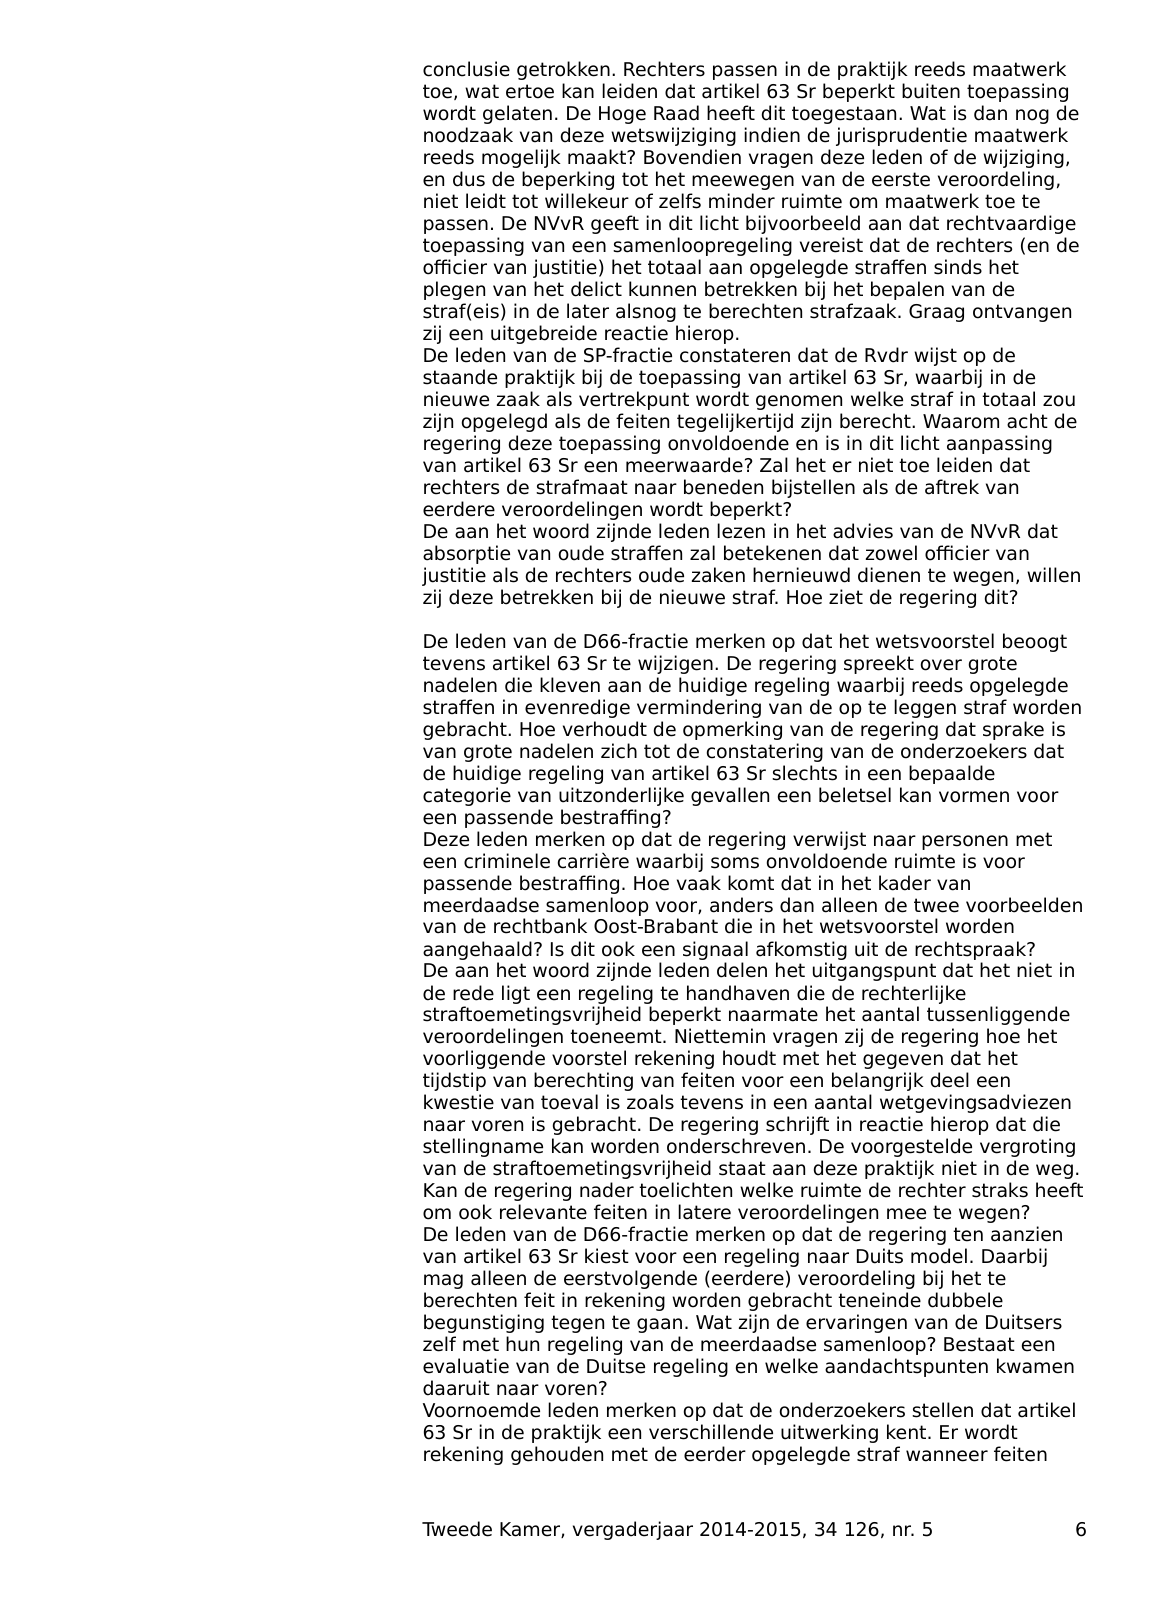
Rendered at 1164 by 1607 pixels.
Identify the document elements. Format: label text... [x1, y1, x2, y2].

text De leden van de SP-fractie constateren dat de Rvdr wijst op de staande praktijk bij de toepassing van artikel 63 Sr, waarbij in de nieuwe zaak als vertrekpunt wordt genomen welke straf in totaal zou zijn opgelegd als de feiten tegelijkertijd zijn berecht. Waarom acht de regering deze toepassing onvoldoende en is in dit licht aanpassing van artikel 63 Sr een meerwaarde? Zal het er niet toe leiden dat rechters de strafmaat naar beneden bijstellen als de aftrek van eerdere veroordelingen wordt beperkt? [422, 345, 1087, 521]
text Voornoemde leden merken op dat de onderzoekers stellen dat artikel 63 Sr in de praktijk een verschillende uitwerking kent. Er wordt rekening gehouden met de eerder opgelegde straf wanneer feiten [422, 1400, 1087, 1466]
text De aan het woord zijnde leden delen het uitgangspunt dat het niet in de rede ligt een regeling te handhaven die de rechterlijke straftoemetingsvrijheid beperkt naarmate het aantal tussenliggende veroordelingen toeneemt. Niettemin vragen zij de regering hoe het voorliggende voorstel rekening houdt met het gegeven dat het tijdstip van berechting van feiten voor een belangrijk deel een kwestie van toeval is zoals tevens in een aantal wetgevingsadviezen naar voren is gebracht. De regering schrijft in reactie hierop dat die stellingname kan worden onderschreven. De voorgestelde vergroting van de straftoemetingsvrijheid staat aan deze praktijk niet in de weg. Kan de regering nader toelichten welke ruimte de rechter straks heeft om ook relevante feiten in latere veroordelingen mee te wegen? [422, 960, 1087, 1224]
text De aan het woord zijnde leden lezen in het advies van de NVvR dat absorptie van oude straffen zal betekenen dat zowel officier van justitie als de rechters oude zaken hernieuwd dienen te wegen, willen zij deze betrekken bij de nieuwe straf. Hoe ziet de regering dit? [422, 521, 1087, 608]
text De leden van de D66-fractie merken op dat de regering ten aanzien van artikel 63 Sr kiest voor een regeling naar Duits model. Daarbij mag alleen de eerstvolgende (eerdere) veroordeling bij het te berechten feit in rekening worden gebracht teneinde dubbele begunstiging tegen te gaan. Wat zijn de ervaringen van de Duitsers zelf met hun regeling van de meerdaadse samenloop? Bestaat een evaluatie van de Duitse regeling en welke aandachtspunten kwamen daaruit naar voren? [422, 1224, 1087, 1400]
text Deze leden merken op dat de regering verwijst naar personen met een criminele carrière waarbij soms onvoldoende ruimte is voor passende bestraffing. Hoe vaak komt dat in het kader van meerdaadse samenloop voor, anders dan alleen de twee voorbeelden van de rechtbank Oost-Brabant die in het wetsvoorstel worden aangehaald? Is dit ook een signaal afkomstig uit de rechtspraak? [422, 828, 1087, 960]
text conclusie getrokken. Rechters passen in de praktijk reeds maatwerk toe, wat ertoe kan leiden dat artikel 63 Sr beperkt buiten toepassing wordt gelaten. De Hoge Raad heeft dit toegestaan. Wat is dan nog de noodzaak van deze wetswijziging indien de jurisprudentie maatwerk reeds mogelijk maakt? Bovendien vragen deze leden of de wijziging, en dus de beperking tot het meewegen van de eerste veroordeling, niet leidt tot willekeur of zelfs minder ruimte om maatwerk toe te passen. De NVvR geeft in dit licht bijvoorbeeld aan dat rechtvaardige toepassing van een samenloopregeling vereist dat de rechters (en de officier van justitie) het totaal aan opgelegde straffen sinds het plegen van het delict kunnen betrekken bij het bepalen van de straf(eis) in de later alsnog te berechten strafzaak. Graag ontvangen zij een uitgebreide reactie hierop. [422, 59, 1087, 345]
text De leden van de D66-fractie merken op dat het wetsvoorstel beoogt tevens artikel 63 Sr te wijzigen. De regering spreekt over grote nadelen die kleven aan de huidige regeling waarbij reeds opgelegde straffen in evenredige vermindering van de op te leggen straf worden gebracht. Hoe verhoudt de opmerking van de regering dat sprake is van grote nadelen zich tot de constatering van de onderzoekers dat de huidige regeling van artikel 63 Sr slechts in een bepaalde categorie van uitzonderlijke gevallen een beletsel kan vormen voor een passende bestraffing? [422, 631, 1087, 828]
